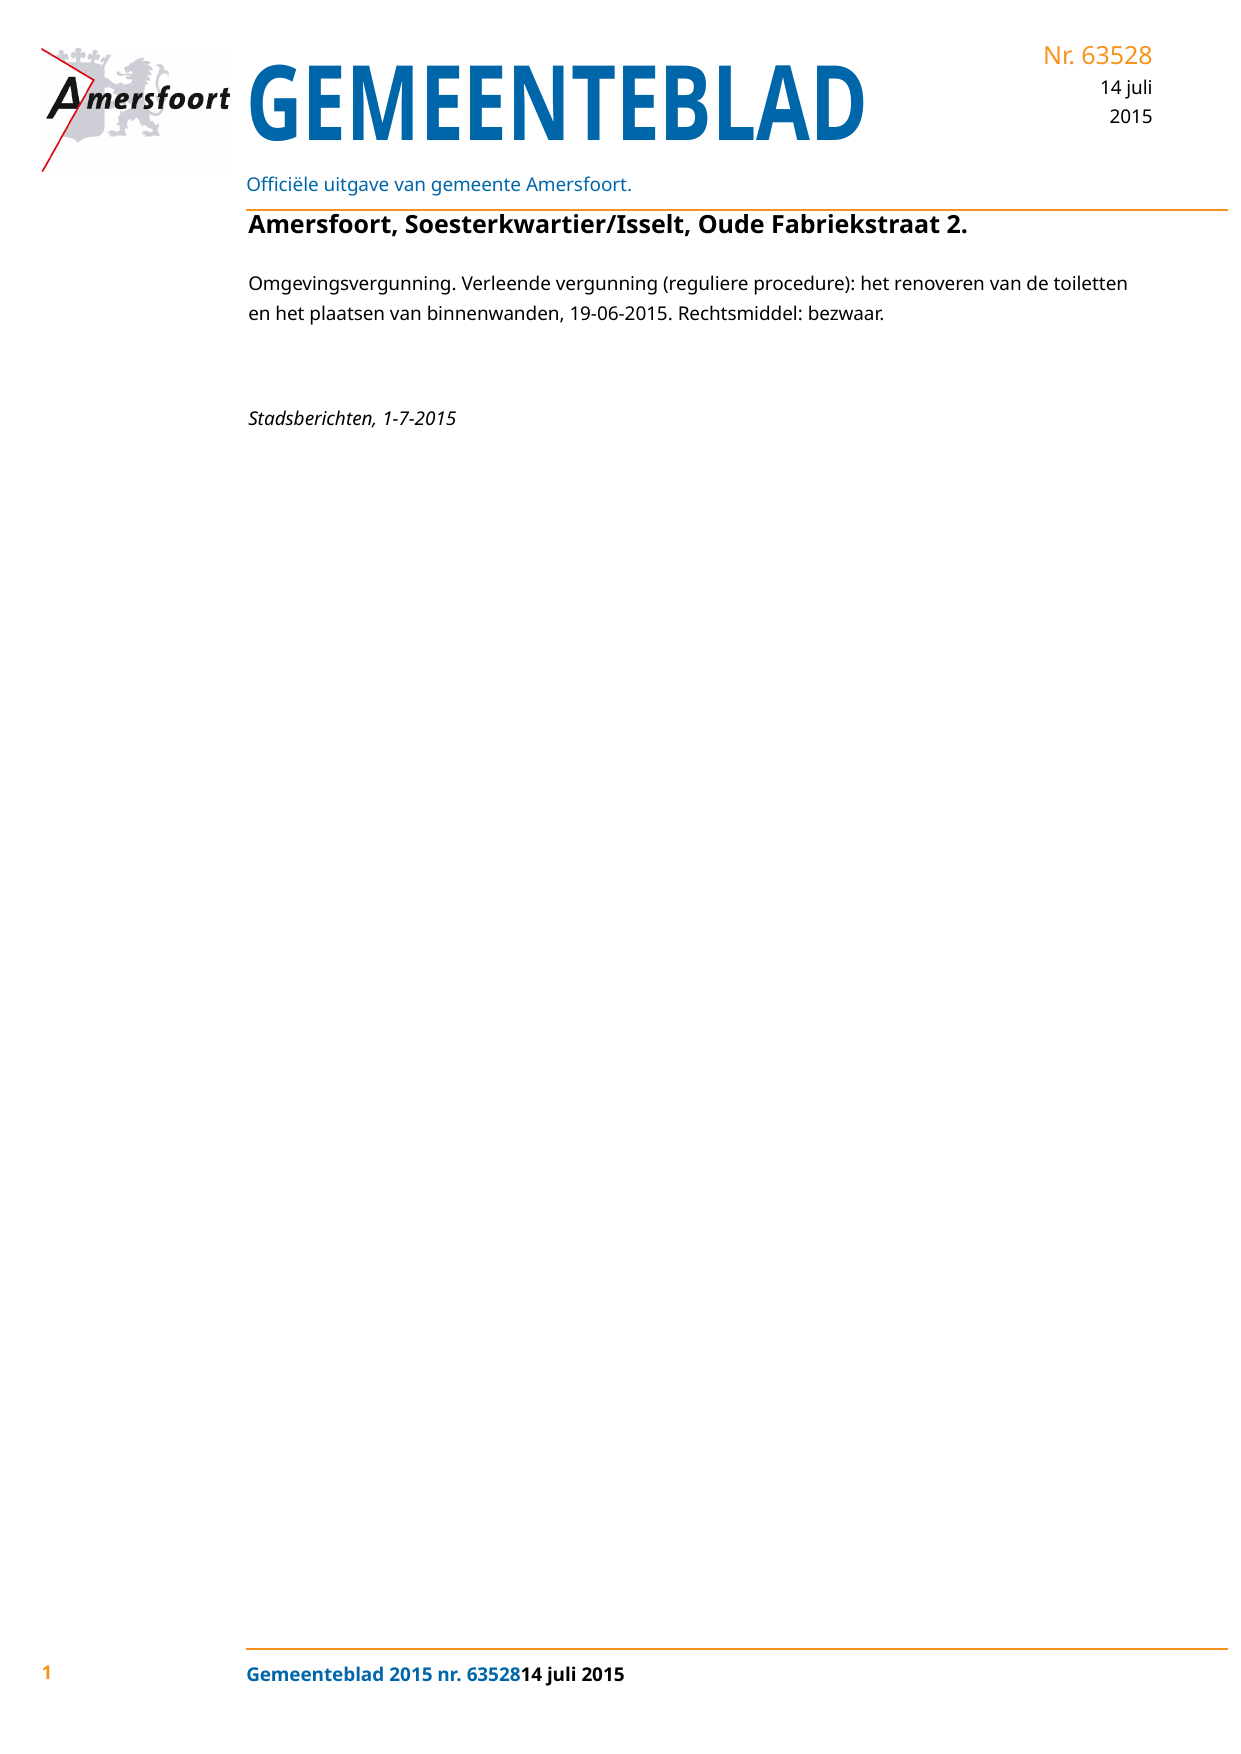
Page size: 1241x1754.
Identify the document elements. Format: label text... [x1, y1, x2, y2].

text Amersfoort, Soesterkwartier/Isselt, Oude Fabriekstraat 2. [248, 211, 1152, 241]
text Omgevingsvergunning. Verleende vergunning (reguliere procedure): het renoveren van de toiletten en het plaatsen van binnenwanden, 19-06-2015. Rechtsmiddel: bezwaar. [248, 270, 1152, 326]
text Stadsberichten, 1-7-2015 [248, 406, 1152, 431]
picture [41, 47, 231, 172]
